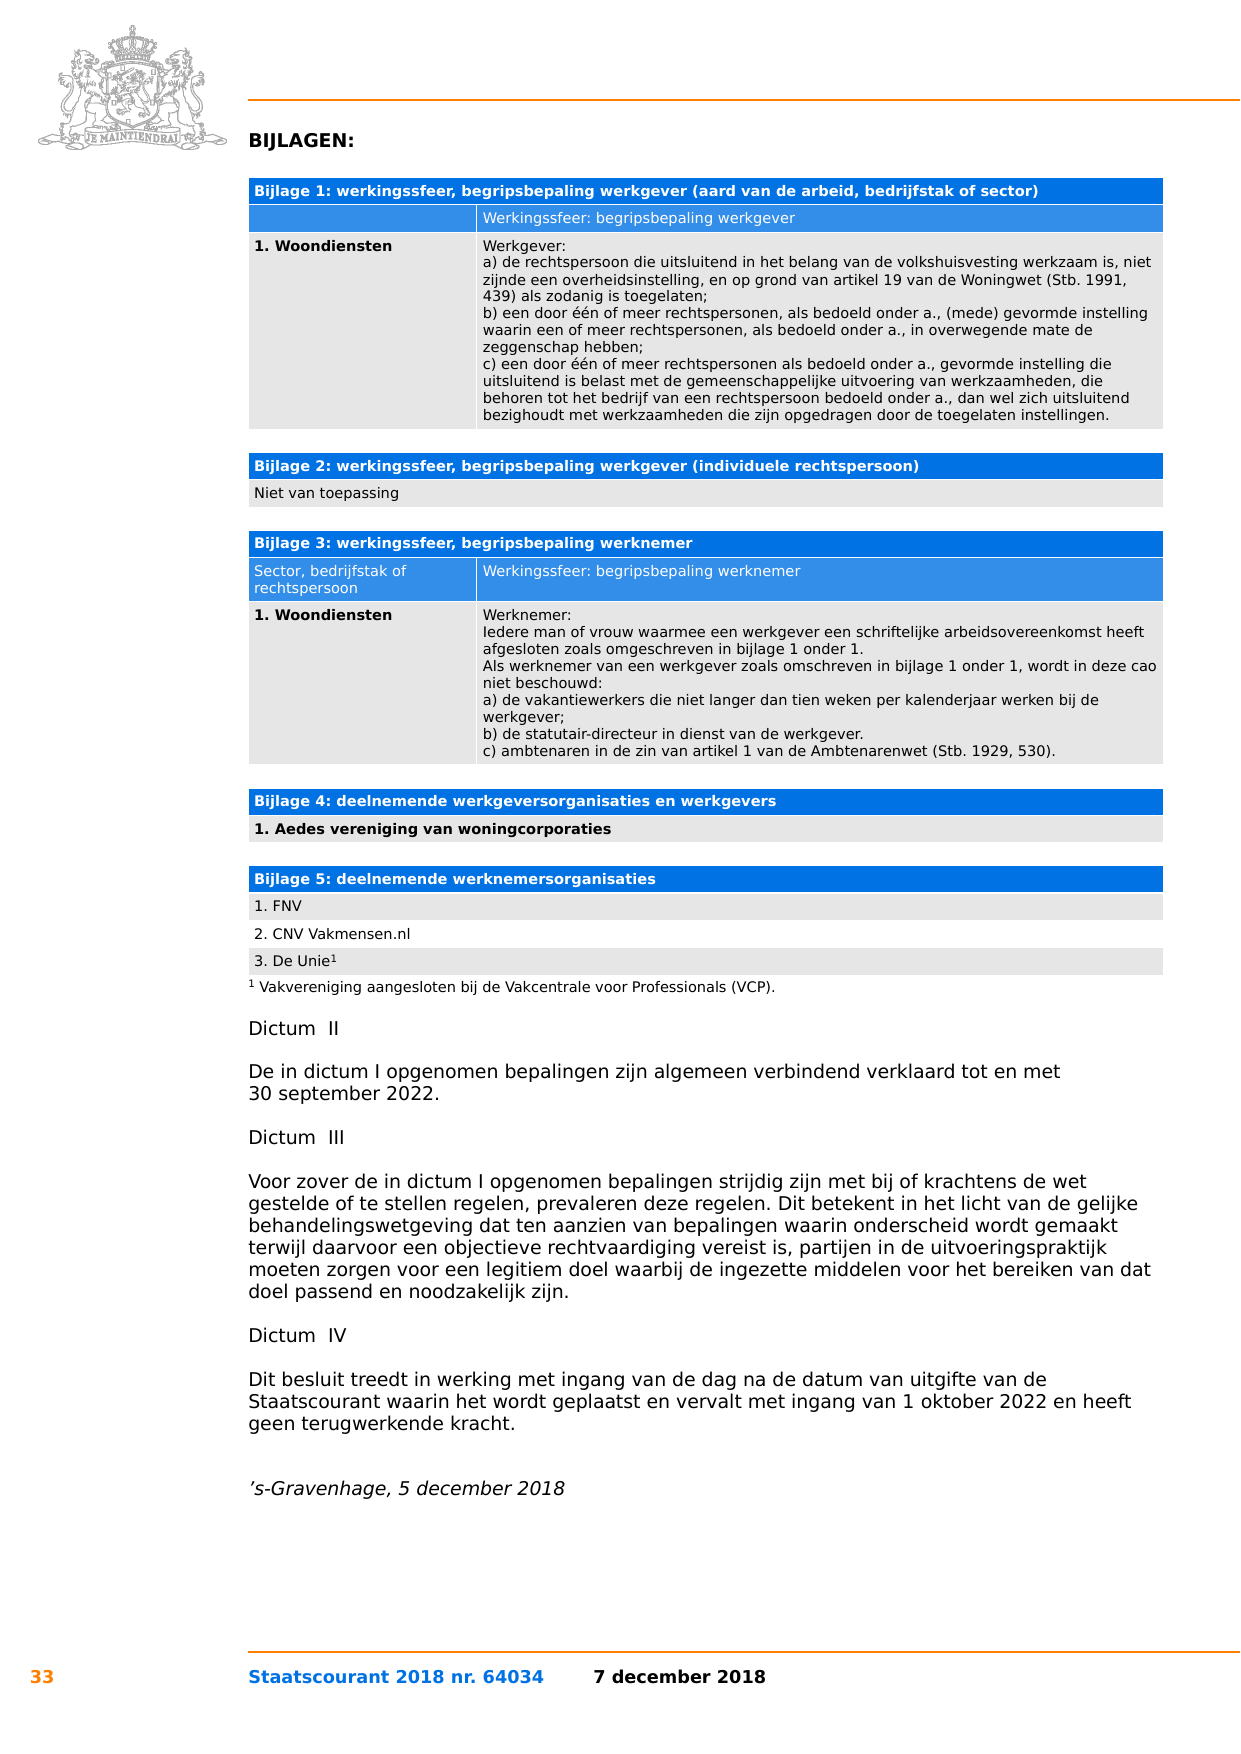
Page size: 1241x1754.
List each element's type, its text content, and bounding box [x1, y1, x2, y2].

text ’s-Gravenhage, 5 december 2018 [248, 1478, 1163, 1500]
table_header Bijlage 3: werkingssfeer, begripsbepaling werknemer [249, 531, 1163, 557]
table_cell 1. Woondiensten [249, 233, 476, 429]
subtitle BIJLAGEN: [248, 130, 1163, 152]
text Dit besluit treedt in werking met ingang van de dag na de datum van uitgifte van de Staatscourant waarin het wordt geplaatst en vervalt met ingang van 1 oktober 2022 en heeft geen terugwerkende kracht. [248, 1368, 1163, 1434]
table_cell Sector, bedrijfstak of rechtspersoon [249, 558, 476, 601]
table_header Bijlage 5: deelnemende werknemersorganisaties [249, 866, 1163, 892]
table_cell Werkingssfeer: begripsbepaling werknemer [477, 558, 1163, 601]
table_cell Niet van toepassing [249, 480, 1163, 507]
table_header Bijlage 2: werkingssfeer, begripsbepaling werkgever (individuele rechtspersoon) [249, 453, 1163, 479]
table_cell 1. Woondiensten [249, 602, 476, 764]
table_cell [249, 205, 476, 232]
table_cell Werkingssfeer: begripsbepaling werkgever [477, 205, 1163, 232]
table_cell 1 Vakvereniging aangesloten bij de Vakcentrale voor Professionals (VCP). [248, 976, 1163, 996]
text Dictum II [248, 1017, 1163, 1039]
table_cell Werkgever: a) de rechtspersoon die uitsluitend in het belang van de volkshuisvesting werkzaam is, niet zijnde een overheidsinstelling, en op grond van artikel 19 van de Woningwet (Stb. 1991, 439) als zodanig is toegelaten; b) een door één of meer rechtspersonen, als bedoeld onder a., (mede) gevormde instelling waarin een of meer rechtspersonen, als bedoeld onder a., in overwegende mate de zeggenschap hebben; c) een door één of meer rechtspersonen als bedoeld onder a., gevormde instelling die uitsluitend is belast met de gemeenschappelijke uitvoering van werkzaamheden, die behoren tot het bedrijf van een rechtspersoon bedoeld onder a., dan wel zich uitsluitend bezighoudt met werkzaamheden die zijn opgedragen door de toegelaten instellingen. [477, 233, 1163, 429]
text Dictum III [248, 1127, 1163, 1149]
table_header Bijlage 4: deelnemende werkgeversorganisaties en werkgevers [249, 789, 1163, 815]
table_cell 1. Aedes vereniging van woningcorporaties [249, 816, 1163, 842]
text Voor zover de in dictum I opgenomen bepalingen strijdig zijn met bij of krachtens de wet gestelde of te stellen regelen, prevaleren deze regelen. Dit betekent in het licht van de gelijke behandelingswetgeving dat ten aanzien van bepalingen waarin onderscheid wordt gemaakt terwijl daarvoor een objectieve rechtvaardiging vereist is, partijen in de uitvoeringspraktijk moeten zorgen voor een legitiem doel waarbij de ingezette middelen voor het bereiken van dat doel passend en noodzakelijk zijn. [248, 1171, 1163, 1303]
table_header Bijlage 1: werkingssfeer, begripsbepaling werkgever (aard van de arbeid, bedrijfstak of sector) [249, 178, 1163, 204]
table_cell 2. CNV Vakmensen.nl [249, 921, 1163, 947]
text Dictum IV [248, 1325, 1163, 1347]
table_cell 3. De Unie1 [249, 948, 1163, 975]
table_cell 1. FNV [249, 894, 1163, 920]
table_cell Werknemer: Iedere man of vrouw waarmee een werkgever een schriftelijke arbeidsovereenkomst heeft afgesloten zoals omgeschreven in bijlage 1 onder 1. Als werknemer van een werkgever zoals omschreven in bijlage 1 onder 1, wordt in deze cao niet beschouwd: a) de vakantiewerkers die niet langer dan tien weken per kalenderjaar werken bij de werkgever; b) de statutair-directeur in dienst van de werkgever. c) ambtenaren in de zin van artikel 1 van de Ambtenarenwet (Stb. 1929, 530). [477, 602, 1163, 764]
text De in dictum I opgenomen bepalingen zijn algemeen verbindend verklaard tot en met 30 september 2022. [248, 1061, 1163, 1105]
picture [38, 25, 227, 150]
